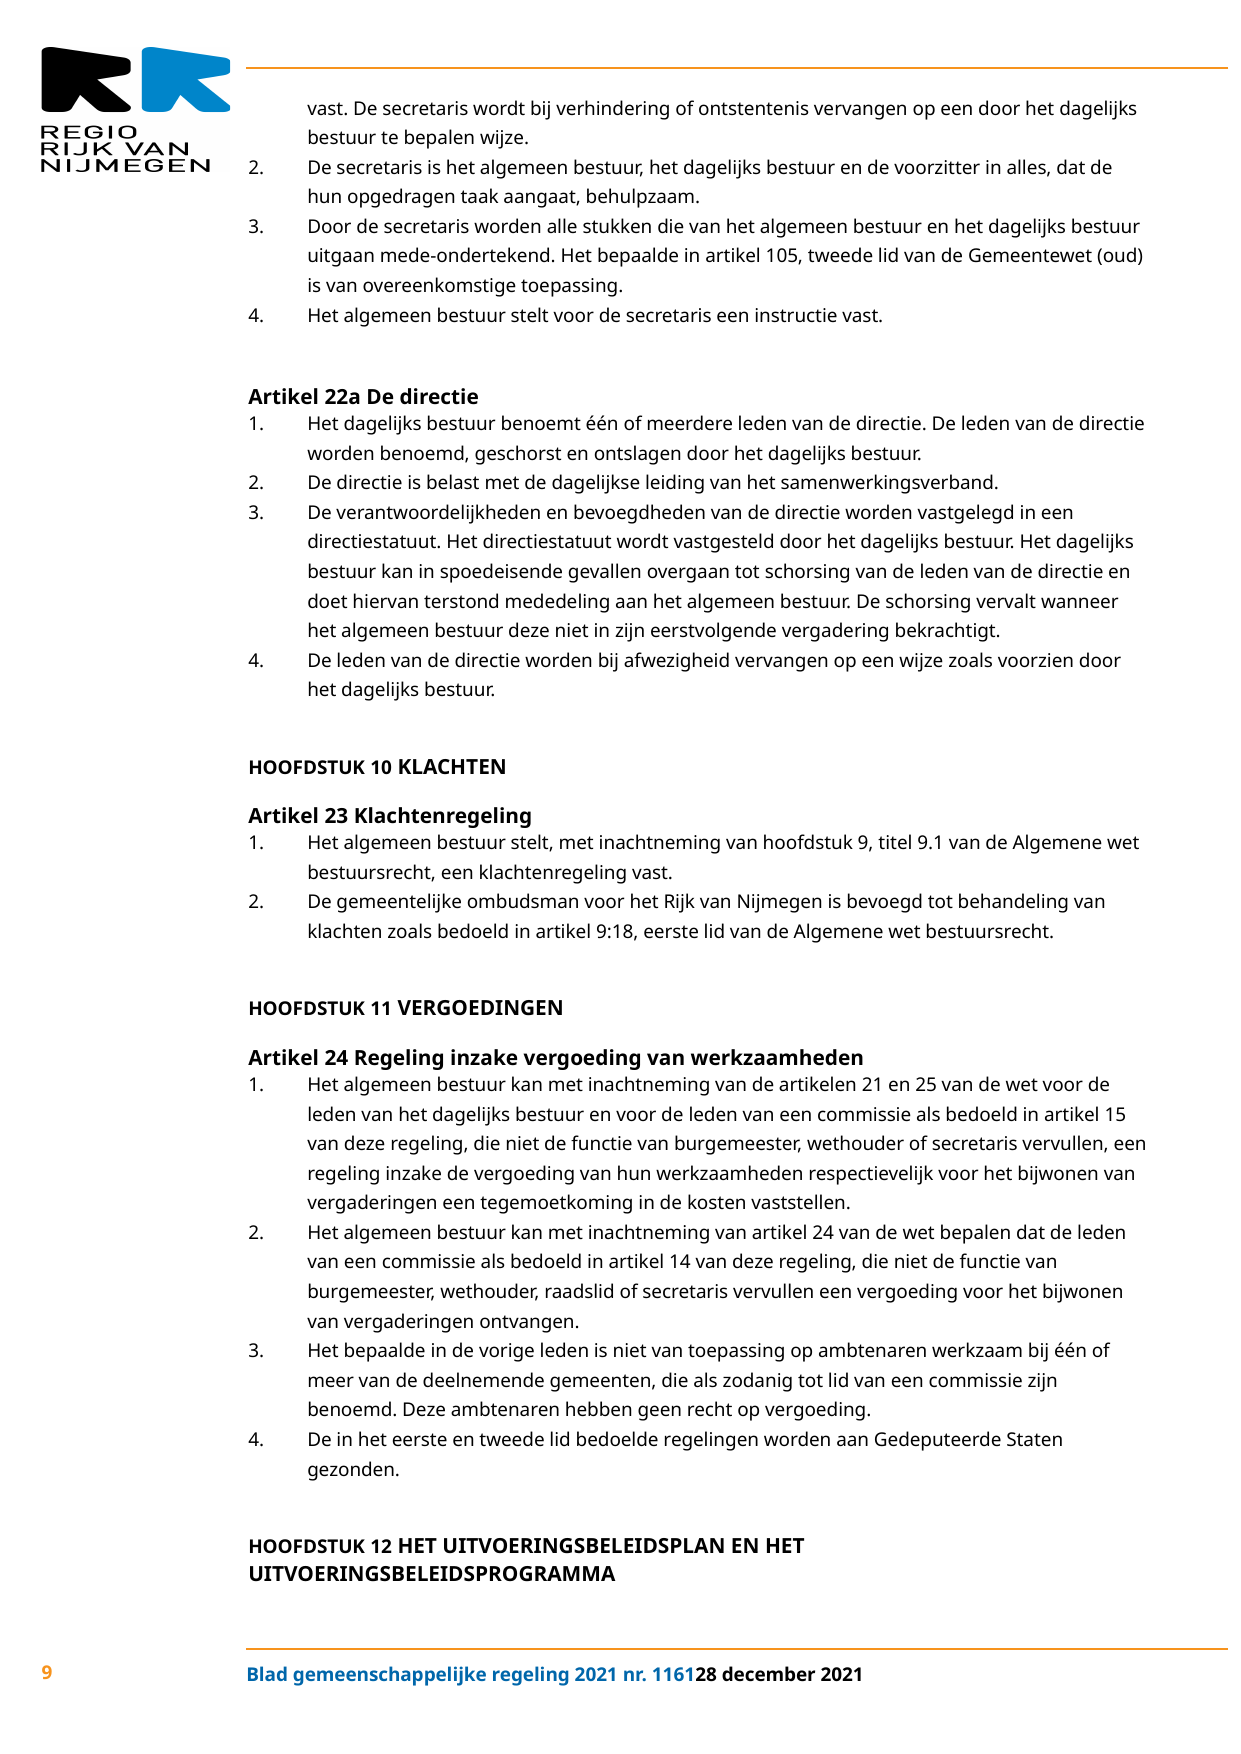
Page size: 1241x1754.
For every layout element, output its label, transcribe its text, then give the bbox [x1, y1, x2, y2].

list Het dagelijks bestuur benoemt één of meerdere leden van de directie. De leden van de directie worden benoemd, geschorst en ontslagen door het dagelijks bestuur. [248, 410, 1152, 466]
list Het algemeen bestuur stelt, met inachtneming van hoofdstuk 9, titel 9.1 van de Algemene wet bestuursrecht, een klachtenregeling vast. [248, 829, 1152, 885]
list De secretaris is het algemeen bestuur, het dagelijks bestuur en de voorzitter in alles, dat de hun opgedragen taak aangaat, behulpzaam. [248, 154, 1152, 209]
list De leden van de directie worden bij afwezigheid vervangen op een wijze zoals voorzien door het dagelijks bestuur. [248, 647, 1152, 702]
list De in het eerste en tweede lid bedoelde regelingen worden aan Gedeputeerde Staten gezonden. [248, 1426, 1152, 1481]
list Door de secretaris worden alle stukken die van het algemeen bestuur en het dagelijks bestuur uitgaan mede-ondertekend. Het bepaalde in artikel 105, tweede lid van de Gemeentewet (oud) is van overeenkomstige toepassing. [248, 213, 1152, 298]
list Het algemeen bestuur stelt voor de secretaris een instructie vast. [248, 302, 1152, 328]
list De directie is belast met de dagelijkse leiding van het samenwerkingsverband. [248, 469, 1152, 495]
text Artikel 24 Regeling inzake vergoeding van werkzaamheden [248, 1043, 1152, 1071]
list De verantwoordelijkheden en bevoegdheden van de directie worden vastgelegd in een directiestatuut. Het directiestatuut wordt vastgesteld door het dagelijks bestuur. Het dagelijks bestuur kan in spoedeisende gevallen overgaan tot schorsing van de leden van de directie en doet hiervan terstond mededeling aan het algemeen bestuur. De schorsing vervalt wanneer het algemeen bestuur deze niet in zijn eerstvolgende vergadering bekrachtigt. [248, 499, 1152, 643]
text Artikel 22a De directie [248, 382, 1152, 410]
text HOOFDSTUK 12 HET UITVOERINGSBELEIDSPLAN EN HET UITVOERINGSBELEIDSPROGRAMMA [248, 1531, 1152, 1588]
text HOOFDSTUK 11 VERGOEDINGEN [248, 993, 1152, 1022]
list vast. De secretaris wordt bij verhindering of ontstentenis vervangen op een door het dagelijks bestuur te bepalen wijze. [248, 95, 1152, 150]
list Het bepaalde in de vorige leden is niet van toepassing op ambtenaren werkzaam bij één of meer van de deelnemende gemeenten, die als zodanig tot lid van een commissie zijn benoemd. Deze ambtenaren hebben geen recht op vergoeding. [248, 1337, 1152, 1422]
picture [41, 47, 231, 172]
text Artikel 23 Klachtenregeling [248, 801, 1152, 829]
text HOOFDSTUK 10 KLACHTEN [248, 752, 1152, 780]
list De gemeentelijke ombudsman voor het Rijk van Nijmegen is bevoegd tot behandeling van klachten zoals bedoeld in artikel 9:18, eerste lid van de Algemene wet bestuursrecht. [248, 889, 1152, 944]
picture [200, 73, 231, 105]
picture [161, 47, 231, 59]
list Het algemeen bestuur kan met inachtneming van artikel 24 van de wet bepalen dat de leden van een commissie als bedoeld in artikel 14 van deze regeling, die niet de functie van burgemeester, wethouder, raadslid of secretaris vervullen een vergoeding voor het bijwonen van vergaderingen ontvangen. [248, 1219, 1152, 1333]
list Het algemeen bestuur kan met inachtneming van de artikelen 21 en 25 van de wet voor de leden van het dagelijks bestuur en voor de leden van een commissie als bedoeld in artikel 15 van deze regeling, die niet de functie van burgemeester, wethouder of secretaris vervullen, een regeling inzake de vergoeding van hun werkzaamheden respectievelijk voor het bijwonen van vergaderingen een tegemoetkoming in de kosten vaststellen. [248, 1071, 1152, 1215]
